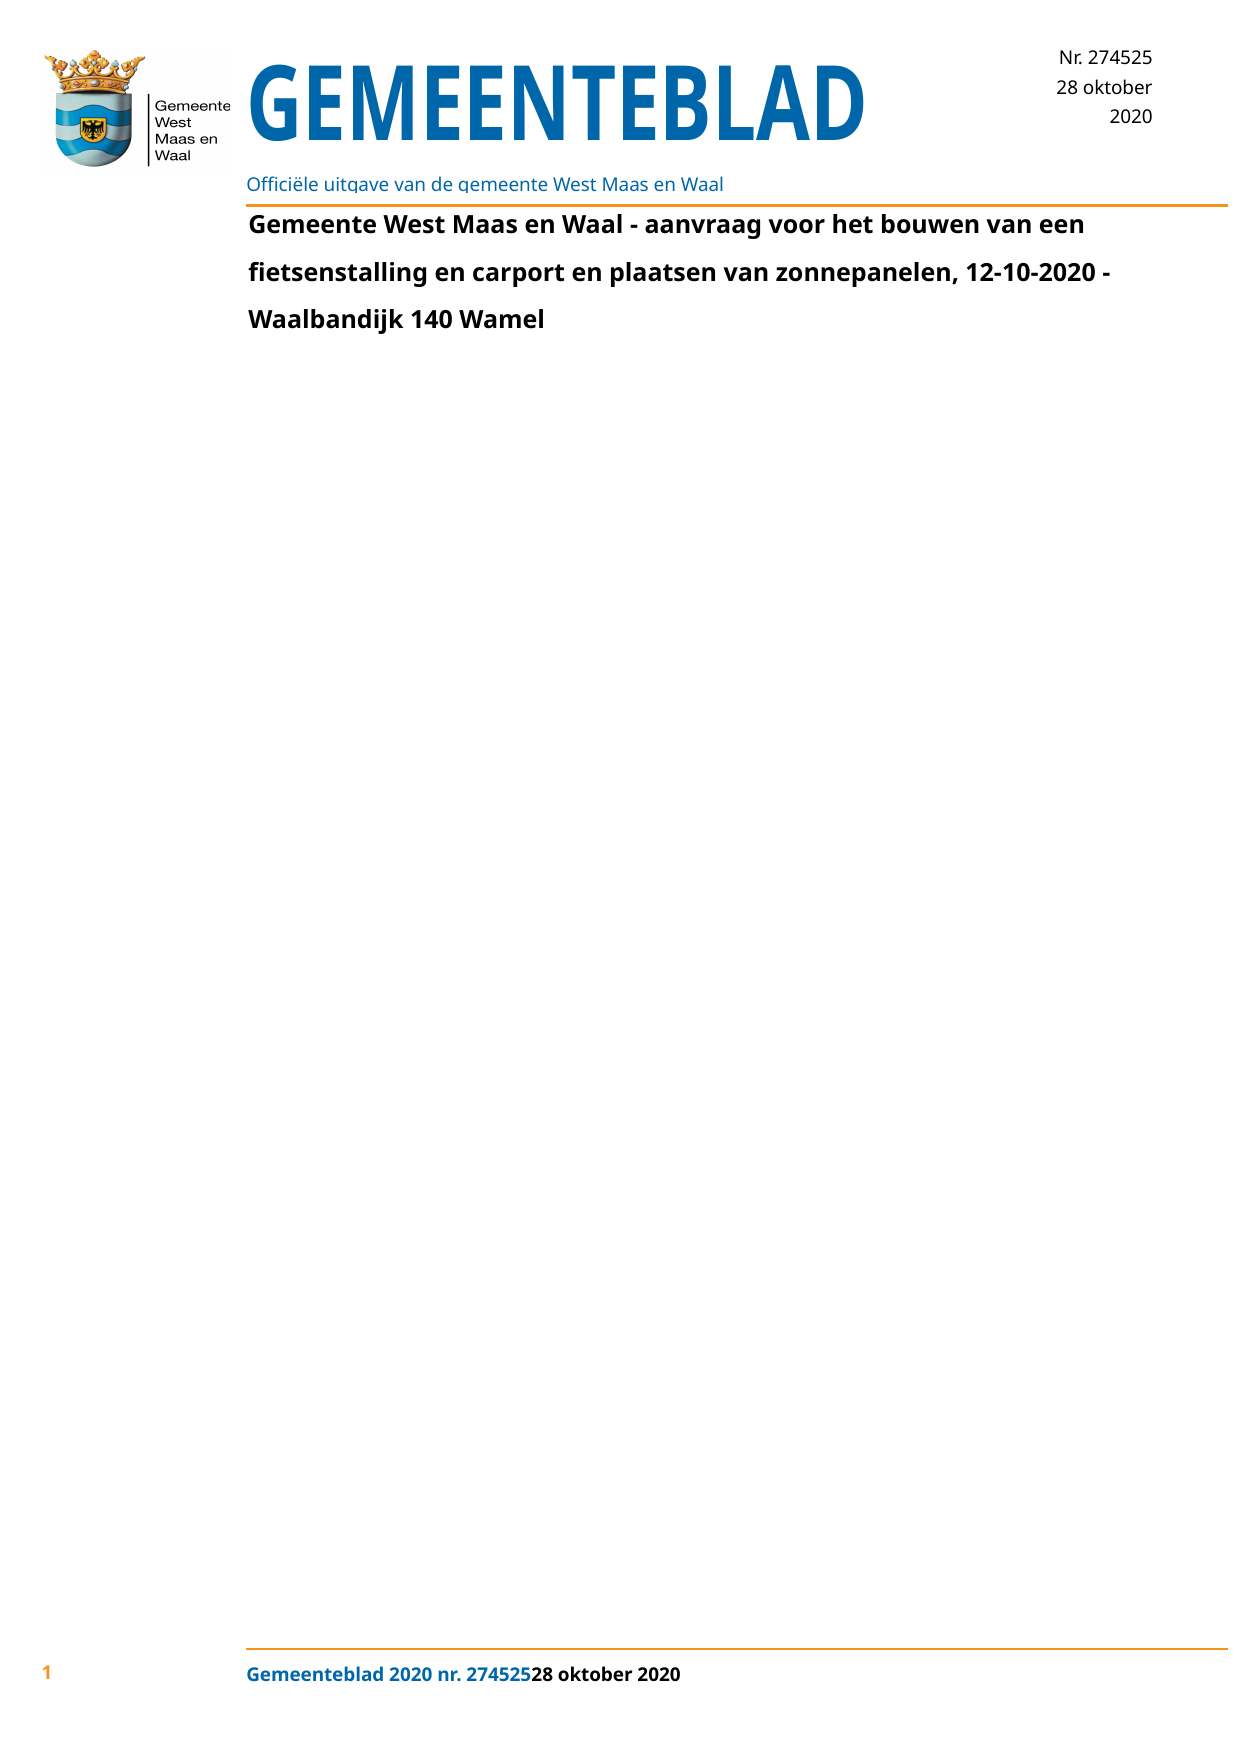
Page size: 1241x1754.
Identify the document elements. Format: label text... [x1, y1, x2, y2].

picture [41, 47, 231, 172]
text Gemeente West Maas en Waal - aanvraag voor het bouwen van een fietsenstalling en carport en plaatsen van zonnepanelen, 12-10-2020 - Waalbandijk 140 Wamel [248, 207, 1152, 336]
